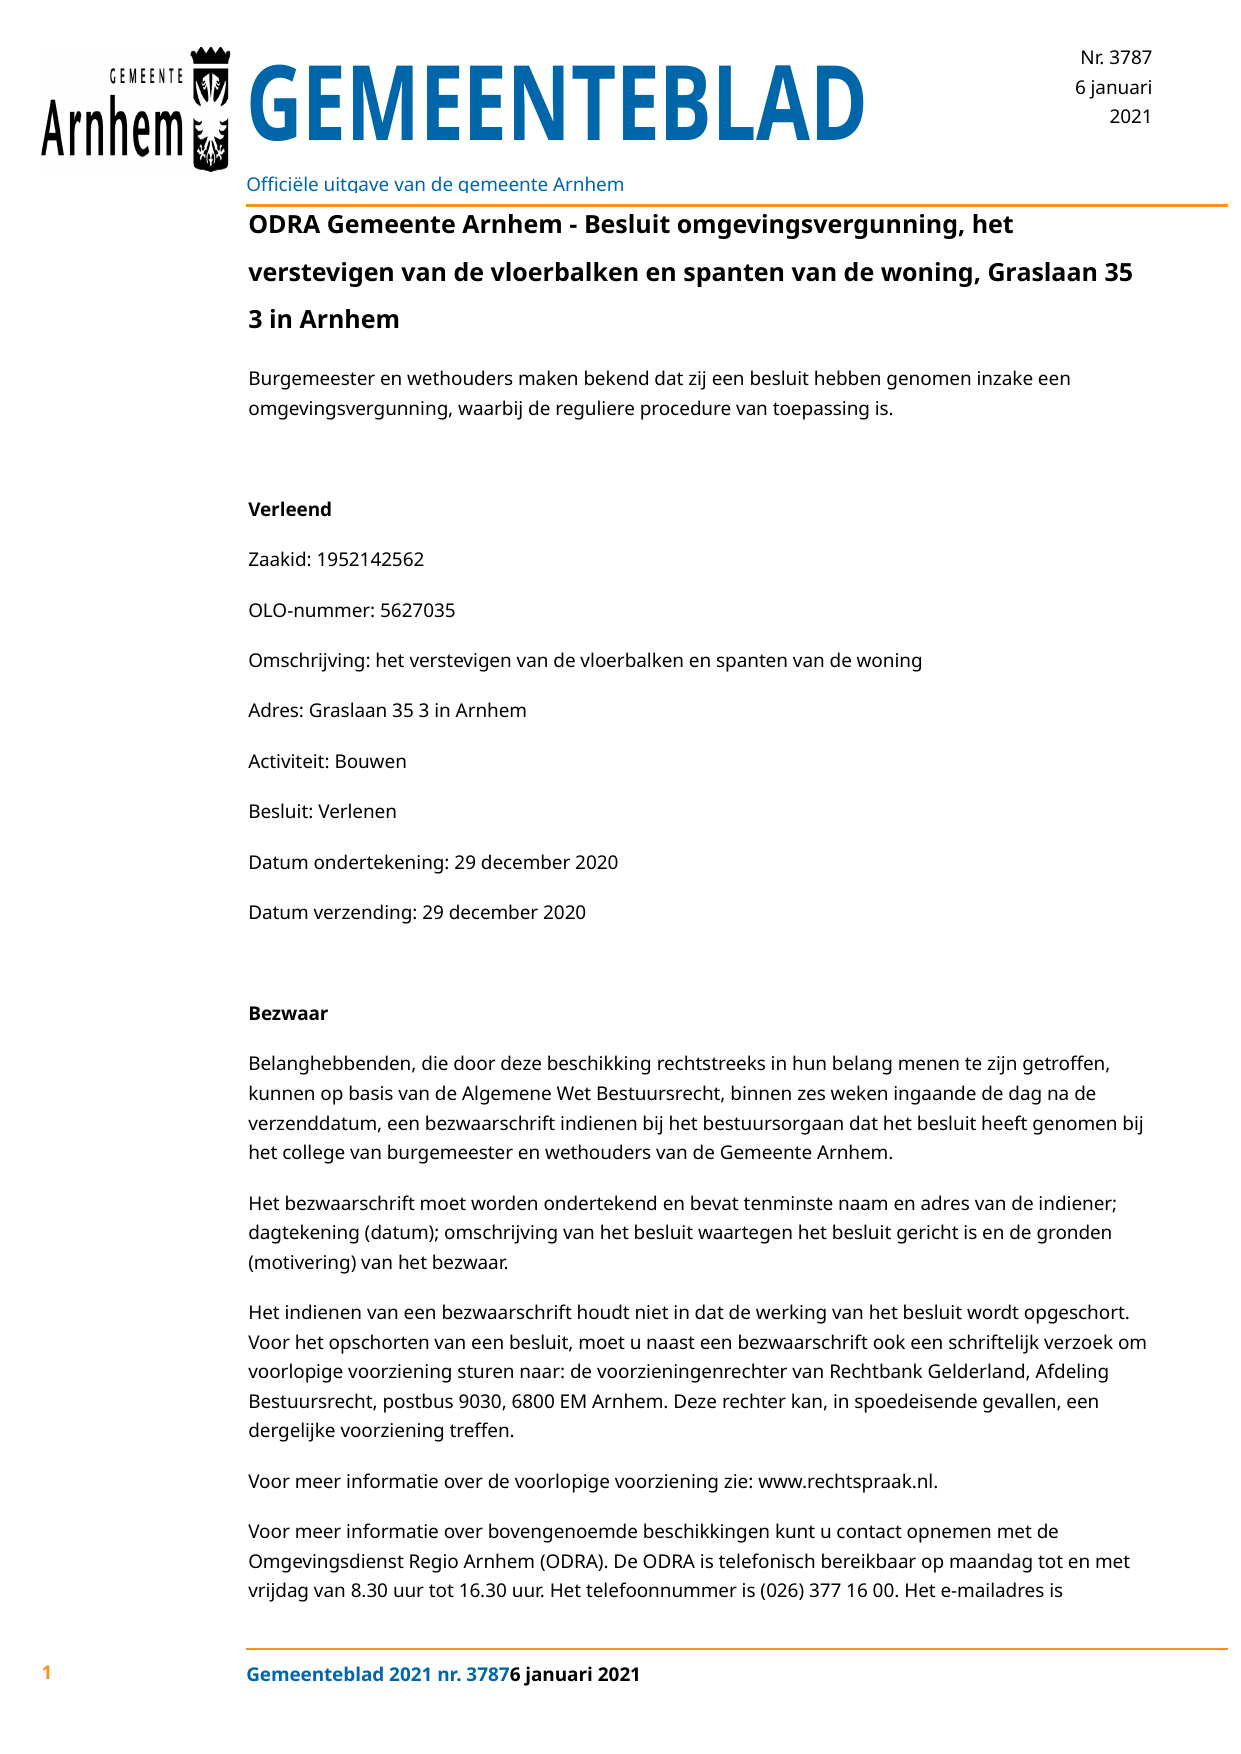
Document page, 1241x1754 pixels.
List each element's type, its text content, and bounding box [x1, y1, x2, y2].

text Voor meer informatie over bovengenoemde beschikkingen kunt u contact opnemen met de Omgevingsdienst Regio Arnhem (ODRA). De ODRA is telefonisch bereikbaar op maandag tot en met vrijdag van 8.30 uur tot 16.30 uur. Het telefoonnummer is (026) 377 16 00. Het e-mailadres is [248, 1518, 1152, 1603]
text Adres: Graslaan 35 3 in Arnhem [248, 698, 1152, 723]
text Belanghebbenden, die door deze beschikking rechtstreeks in hun belang menen te zijn getroffen, kunnen op basis van de Algemene Wet Bestuursrecht, binnen zes weken ingaande de dag na de verzenddatum, een bezwaarschrift indienen bij het bestuursorgaan dat het besluit heeft genomen bij het college van burgemeester en wethouders van de Gemeente Arnhem. [248, 1051, 1152, 1165]
text Omschrijving: het verstevigen van de vloerbalken en spanten van de woning [248, 647, 1152, 673]
text OLO-nummer: 5627035 [248, 597, 1152, 622]
text Datum ondertekening: 29 december 2020 [248, 849, 1152, 874]
text Besluit: Verlenen [248, 798, 1152, 824]
text Voor meer informatie over de voorlopige voorziening zie: www.rechtspraak.nl. [248, 1468, 1152, 1494]
text Zaakid: 1952142562 [248, 546, 1152, 572]
text Activiteit: Bouwen [248, 748, 1152, 774]
picture [41, 47, 231, 172]
text ODRA Gemeente Arnhem - Besluit omgevingsvergunning, het verstevigen van de vloerbalken en spanten van de woning, Graslaan 35 3 in Arnhem [248, 207, 1152, 336]
text Verleend [248, 496, 1152, 522]
text Bezwaar [248, 1000, 1152, 1026]
text Het indienen van een bezwaarschrift houdt niet in dat de werking van het besluit wordt opgeschort. Voor het opschorten van een besluit, moet u naast een bezwaarschrift ook een schriftelijk verzoek om voorlopige voorziening sturen naar: de voorzieningenrechter van Rechtbank Gelderland, Afdeling Bestuursrecht, postbus 9030, 6800 EM Arnhem. Deze rechter kan, in spoedeisende gevallen, een dergelijke voorziening treffen. [248, 1299, 1152, 1443]
text Datum verzending: 29 december 2020 [248, 899, 1152, 925]
text Burgemeester en wethouders maken bekend dat zij een besluit hebben genomen inzake een omgevingsvergunning, waarbij de reguliere procedure van toepassing is. [248, 366, 1152, 421]
text Het bezwaarschrift moet worden ondertekend en bevat tenminste naam en adres van de indiener; dagtekening (datum); omschrijving van het besluit waartegen het besluit gericht is en de gronden (motivering) van het bezwaar. [248, 1190, 1152, 1274]
